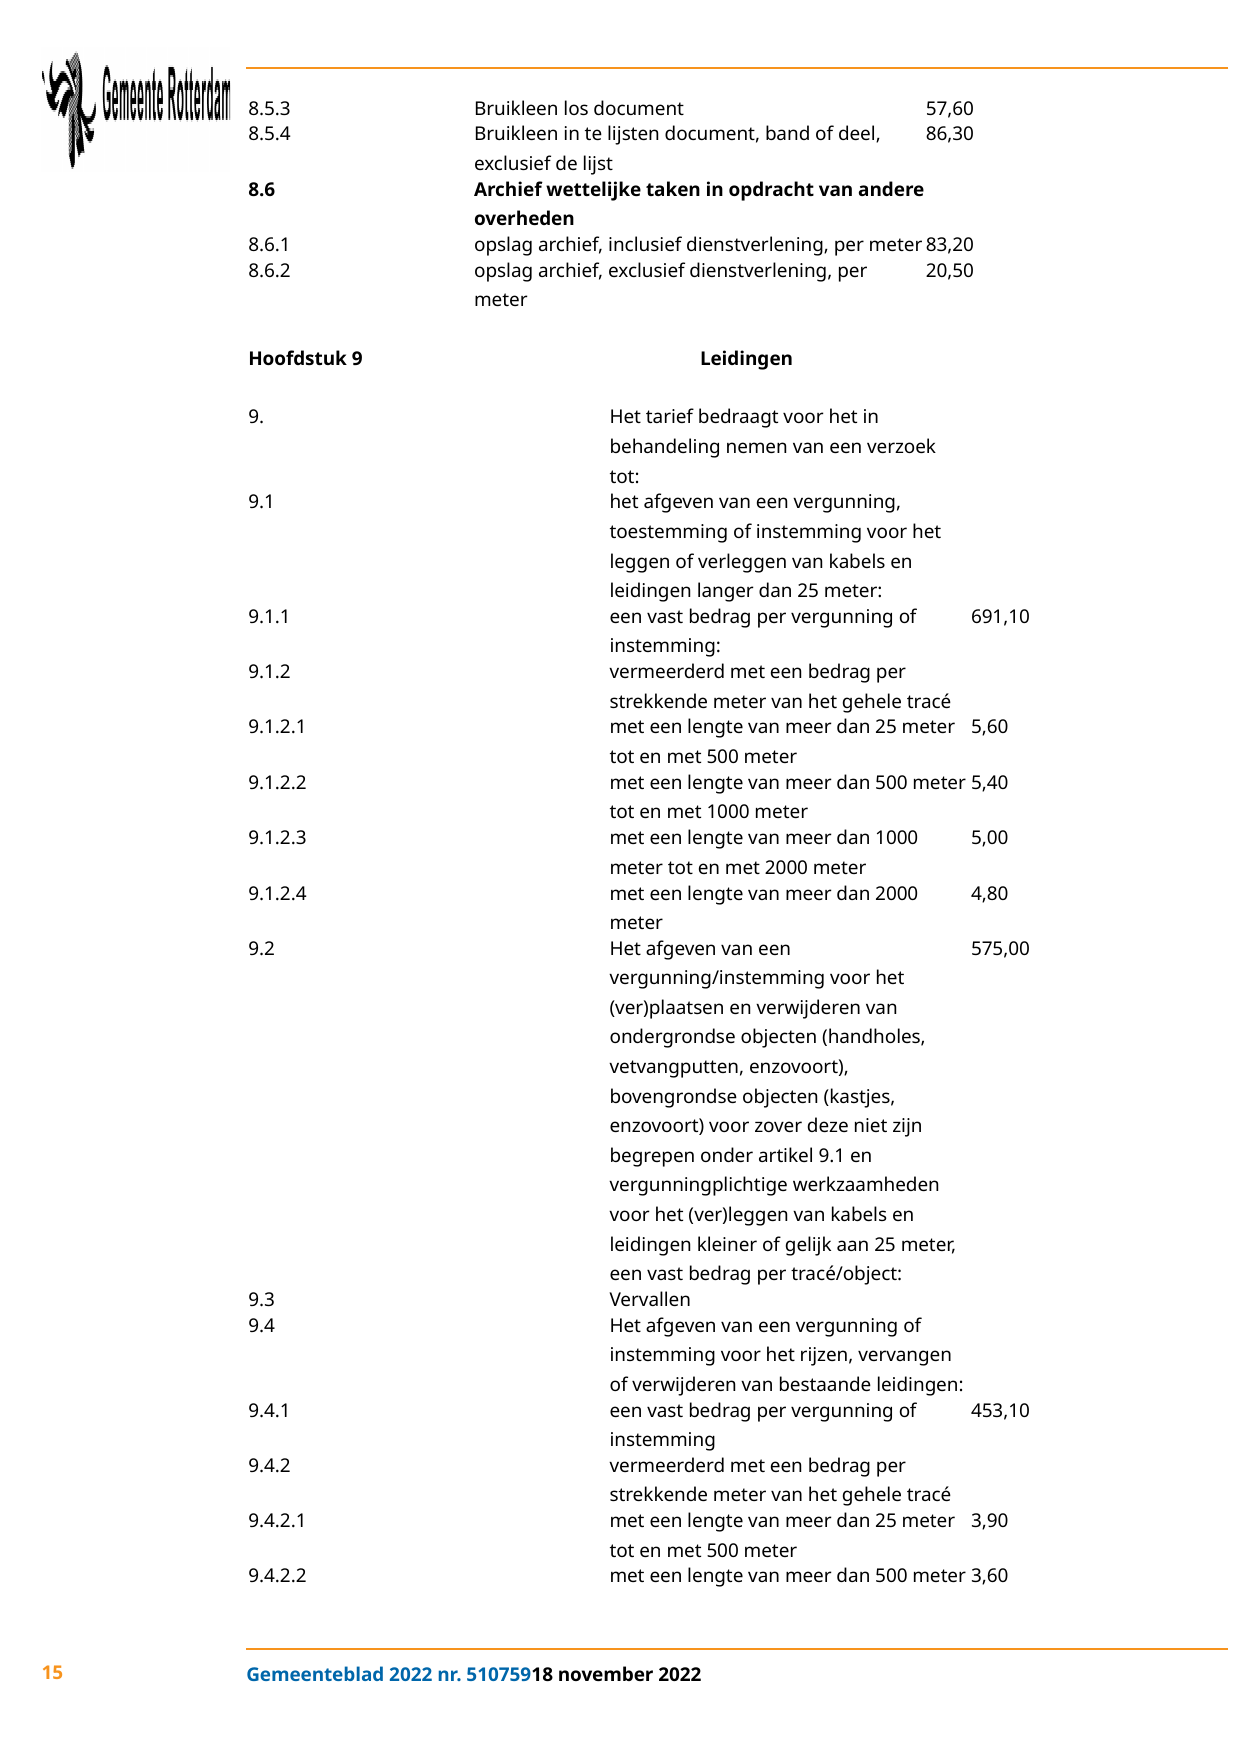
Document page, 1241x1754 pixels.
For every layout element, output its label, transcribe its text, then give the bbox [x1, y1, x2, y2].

table_cell Archief wettelijke taken in opdracht van andere overheden [474, 176, 926, 231]
table_cell 9.1.2.2 [248, 769, 609, 824]
table_cell 8.6.1 [248, 231, 474, 257]
table_cell 9.1.1 [248, 603, 609, 658]
table_cell 8.6.2 [248, 257, 474, 312]
table_cell opslag archief, exclusief dienstverlening, per meter [474, 257, 926, 312]
table_header Leidingen [700, 345, 1152, 371]
table_cell met een lengte van meer dan 25 meter tot en met 500 meter [609, 714, 971, 769]
table_cell 57,60 [926, 95, 1152, 121]
table_cell 3,60 [971, 1563, 1152, 1588]
table_cell met een lengte van meer dan 2000 meter [609, 880, 971, 935]
table_cell Bruikleen los document [474, 95, 926, 121]
table_cell 5,60 [971, 714, 1152, 769]
table_cell 9.1.2.1 [248, 714, 609, 769]
table_cell 9.4 [248, 1312, 609, 1397]
table_header [971, 404, 1152, 489]
table_cell 9.4.2.1 [248, 1508, 609, 1563]
table_cell 9.1.2.3 [248, 824, 609, 880]
table_cell [971, 1286, 1152, 1312]
table_cell 86,30 [926, 121, 1152, 176]
table_cell 575,00 [971, 935, 1152, 1286]
table_header Hoofdstuk 9 [248, 345, 700, 371]
table_cell 8.5.3 [248, 95, 474, 121]
table_cell [971, 1452, 1152, 1507]
picture [41, 47, 231, 172]
table_cell het afgeven van een vergunning, toestemming of instemming voor het leggen of verleggen van kabels en leidingen langer dan 25 meter: [609, 489, 971, 603]
table_cell [971, 659, 1152, 714]
table_cell Het afgeven van een vergunning of instemming voor het rijzen, vervangen of verwijderen van bestaande leidingen: [609, 1312, 971, 1397]
table_cell 453,10 [971, 1397, 1152, 1452]
table_cell Vervallen [609, 1286, 971, 1312]
table_cell 9.1 [248, 489, 609, 603]
table_cell 83,20 [926, 231, 1152, 257]
table_cell een vast bedrag per vergunning of instemming: [609, 603, 971, 658]
table_header Het tarief bedraagt voor het in behandeling nemen van een verzoek tot: [609, 404, 971, 489]
table_cell 20,50 [926, 257, 1152, 312]
table_cell 4,80 [971, 880, 1152, 935]
table_cell met een lengte van meer dan 25 meter tot en met 500 meter [609, 1508, 971, 1563]
table_cell 9.4.2 [248, 1452, 609, 1507]
table_cell Bruikleen in te lijsten document, band of deel, exclusief de lijst [474, 121, 926, 176]
table_header 9. [248, 404, 609, 489]
table_cell 9.4.2.2 [248, 1563, 609, 1588]
table_cell 3,90 [971, 1508, 1152, 1563]
table_cell [926, 176, 1152, 231]
table_cell 9.1.2 [248, 659, 609, 714]
table_cell met een lengte van meer dan 500 meter [609, 1563, 971, 1588]
table_cell vermeerderd met een bedrag per strekkende meter van het gehele tracé [609, 659, 971, 714]
table_cell met een lengte van meer dan 1000 meter tot en met 2000 meter [609, 824, 971, 880]
table_cell 5,00 [971, 824, 1152, 880]
table_cell 9.4.1 [248, 1397, 609, 1452]
table_cell 9.2 [248, 935, 609, 1286]
table_cell 8.6 [248, 176, 474, 231]
table_cell Het afgeven van een vergunning/instemming voor het (ver)plaatsen en verwijderen van ondergrondse objecten (handholes, vetvangputten, enzovoort), bovengrondse objecten (kastjes, enzovoort) voor zover deze niet zijn begrepen onder artikel 9.1 en vergunningplichtige werkzaamheden voor het (ver)leggen van kabels en leidingen kleiner of gelijk aan 25 meter, een vast bedrag per tracé/object: [609, 935, 971, 1286]
table_cell [971, 489, 1152, 603]
table_cell [971, 1312, 1152, 1397]
table_cell vermeerderd met een bedrag per strekkende meter van het gehele tracé [609, 1452, 971, 1507]
table_cell 8.5.4 [248, 121, 474, 176]
table_cell met een lengte van meer dan 500 meter tot en met 1000 meter [609, 769, 971, 824]
table_cell 9.3 [248, 1286, 609, 1312]
table_cell 9.1.2.4 [248, 880, 609, 935]
table_cell een vast bedrag per vergunning of instemming [609, 1397, 971, 1452]
table_cell opslag archief, inclusief dienstverlening, per meter [474, 231, 926, 257]
table_cell 5,40 [971, 769, 1152, 824]
table_cell 691,10 [971, 603, 1152, 658]
